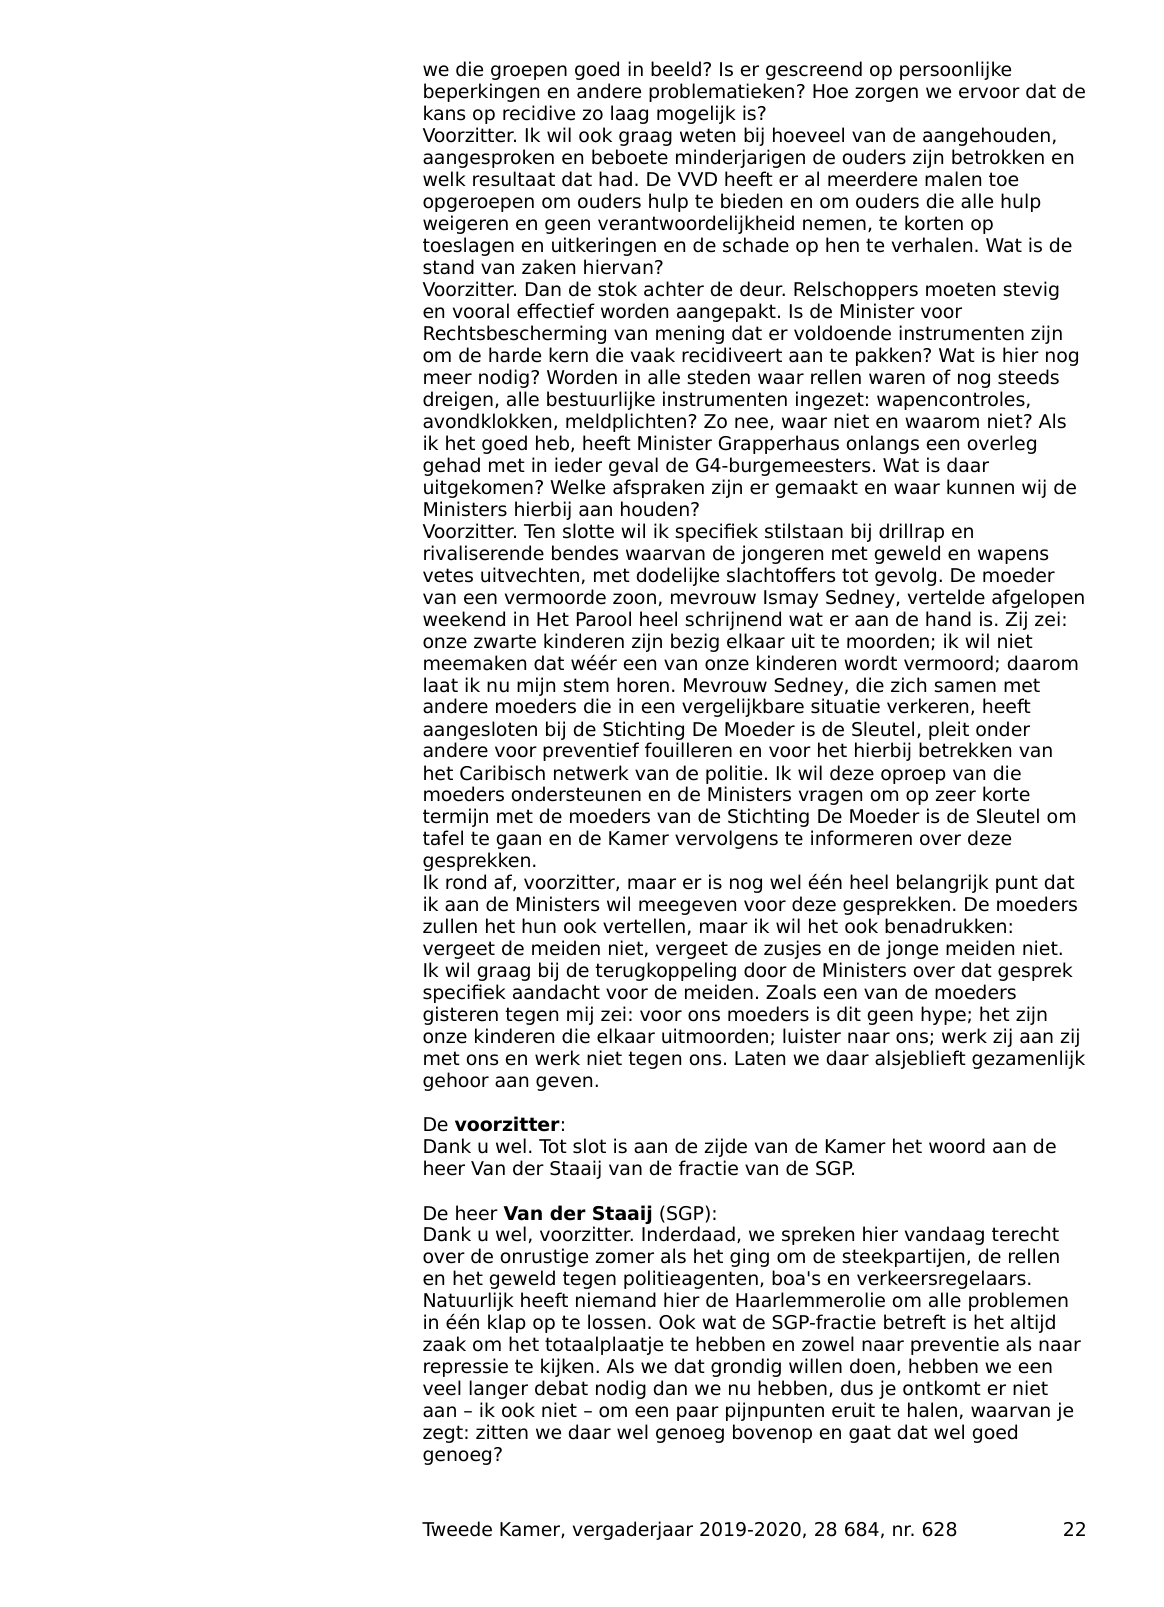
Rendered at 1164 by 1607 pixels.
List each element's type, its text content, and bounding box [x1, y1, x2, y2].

text Ik rond af, voorzitter, maar er is nog wel één heel belangrijk punt dat ik aan de Ministers wil meegeven voor deze gesprekken. De moeders zullen het hun ook vertellen, maar ik wil het ook benadrukken: vergeet de meiden niet, vergeet de zusjes en de jonge meiden niet. Ik wil graag bij de terugkoppeling door de Ministers over dat gesprek specifiek aandacht voor de meiden. Zoals een van de moeders gisteren tegen mij zei: voor ons moeders is dit geen hype; het zijn onze kinderen die elkaar uitmoorden; luister naar ons; werk zij aan zij met ons en werk niet tegen ons. Laten we daar alsjeblieft gezamenlijk gehoor aan geven. [422, 872, 1087, 1092]
text Voorzitter. Dan de stok achter de deur. Relschoppers moeten stevig en vooral effectief worden aangepakt. Is de Minister voor Rechtsbescherming van mening dat er voldoende instrumenten zijn om de harde kern die vaak recidiveert aan te pakken? Wat is hier nog meer nodig? Worden in alle steden waar rellen waren of nog steeds dreigen, alle bestuurlijke instrumenten ingezet: wapencontroles, avondklokken, meldplichten? Zo nee, waar niet en waarom niet? Als ik het goed heb, heeft Minister Grapperhaus onlangs een overleg gehad met in ieder geval de G4-burgemeesters. Wat is daar uitgekomen? Welke afspraken zijn er gemaakt en waar kunnen wij de Ministers hierbij aan houden? [422, 279, 1087, 521]
text Dank u wel, voorzitter. Inderdaad, we spreken hier vandaag terecht over de onrustige zomer als het ging om de steekpartijen, de rellen en het geweld tegen politieagenten, boa's en verkeersregelaars. Natuurlijk heeft niemand hier de Haarlemmerolie om alle problemen in één klap op te lossen. Ook wat de SGP-fractie betreft is het altijd zaak om het totaalplaatje te hebben en zowel naar preventie als naar repressie te kijken. Als we dat grondig willen doen, hebben we een veel langer debat nodig dan we nu hebben, dus je ontkomt er niet aan – ik ook niet – om een paar pijnpunten eruit te halen, waarvan je zegt: zitten we daar wel genoeg bovenop en gaat dat wel goed genoeg? [422, 1224, 1087, 1466]
text De voorzitter: [422, 1114, 1087, 1136]
text we die groepen goed in beeld? Is er gescreend op persoonlijke beperkingen en andere problematieken? Hoe zorgen we ervoor dat de kans op recidive zo laag mogelijk is? [422, 59, 1087, 125]
text Voorzitter. Ik wil ook graag weten bij hoeveel van de aangehouden, aangesproken en beboete minderjarigen de ouders zijn betrokken en welk resultaat dat had. De VVD heeft er al meerdere malen toe opgeroepen om ouders hulp te bieden en om ouders die alle hulp weigeren en geen verantwoordelijkheid nemen, te korten op toeslagen en uitkeringen en de schade op hen te verhalen. Wat is de stand van zaken hiervan? [422, 125, 1087, 279]
text Voorzitter. Ten slotte wil ik specifiek stilstaan bij drillrap en rivaliserende bendes waarvan de jongeren met geweld en wapens vetes uitvechten, met dodelijke slachtoffers tot gevolg. De moeder van een vermoorde zoon, mevrouw Ismay Sedney, vertelde afgelopen weekend in Het Parool heel schrijnend wat er aan de hand is. Zij zei: onze zwarte kinderen zijn bezig elkaar uit te moorden; ik wil niet meemaken dat wéér een van onze kinderen wordt vermoord; daarom laat ik nu mijn stem horen. Mevrouw Sedney, die zich samen met andere moeders die in een vergelijkbare situatie verkeren, heeft aangesloten bij de Stichting De Moeder is de Sleutel, pleit onder andere voor preventief fouilleren en voor het hierbij betrekken van het Caribisch netwerk van de politie. Ik wil deze oproep van die moeders ondersteunen en de Ministers vragen om op zeer korte termijn met de moeders van de Stichting De Moeder is de Sleutel om tafel te gaan en de Kamer vervolgens te informeren over deze gesprekken. [422, 521, 1087, 872]
text De heer Van der Staaij (SGP): [422, 1202, 1087, 1224]
text Dank u wel. Tot slot is aan de zijde van de Kamer het woord aan de heer Van der Staaij van de fractie van de SGP. [422, 1136, 1087, 1180]
